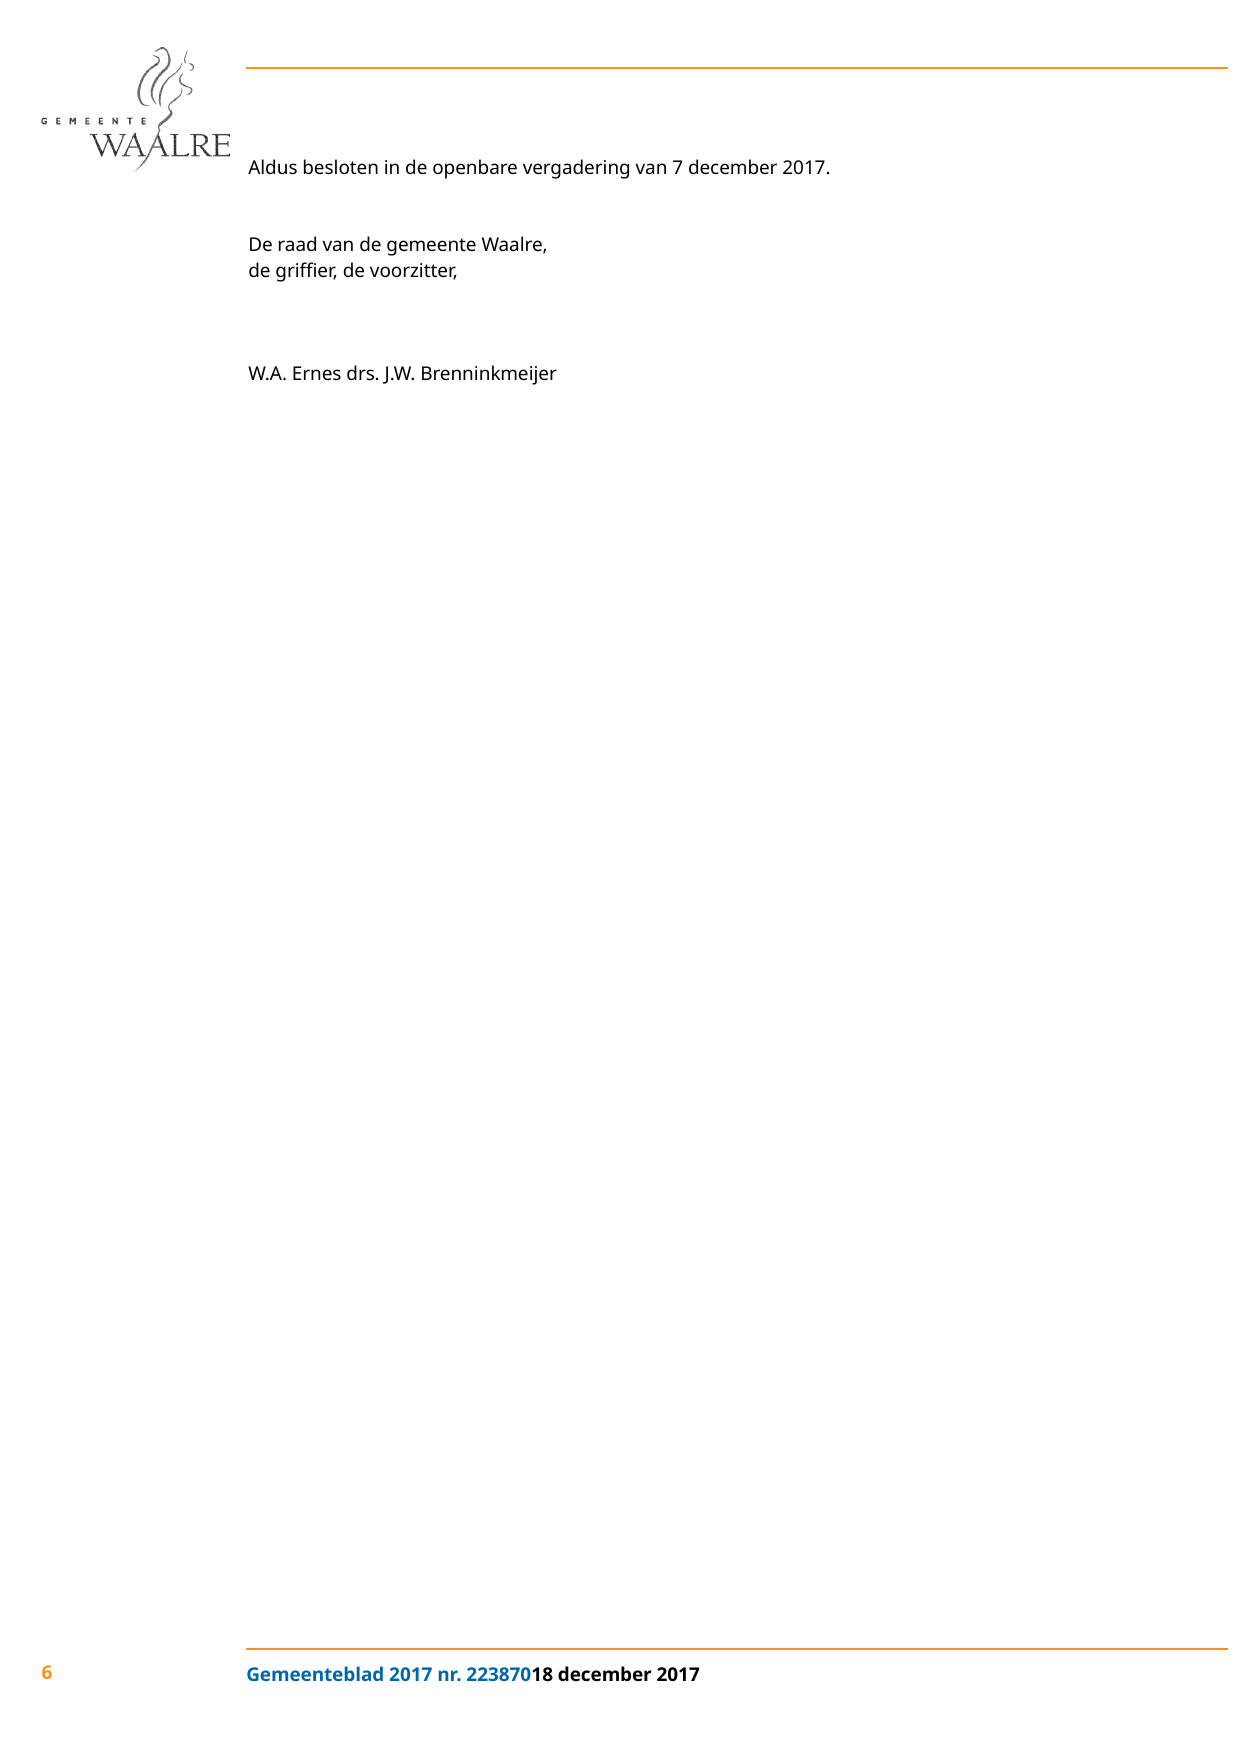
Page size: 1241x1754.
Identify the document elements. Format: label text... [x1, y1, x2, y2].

text W.A. Ernes drs. J.W. Brenninkmeijer [248, 360, 1152, 386]
text De raad van de gemeente Waalre, [248, 231, 1152, 257]
text de griffier, de voorzitter, [248, 257, 1152, 283]
picture [41, 47, 231, 172]
text Aldus besloten in de openbare vergadering van 7 december 2017. [248, 154, 1152, 180]
